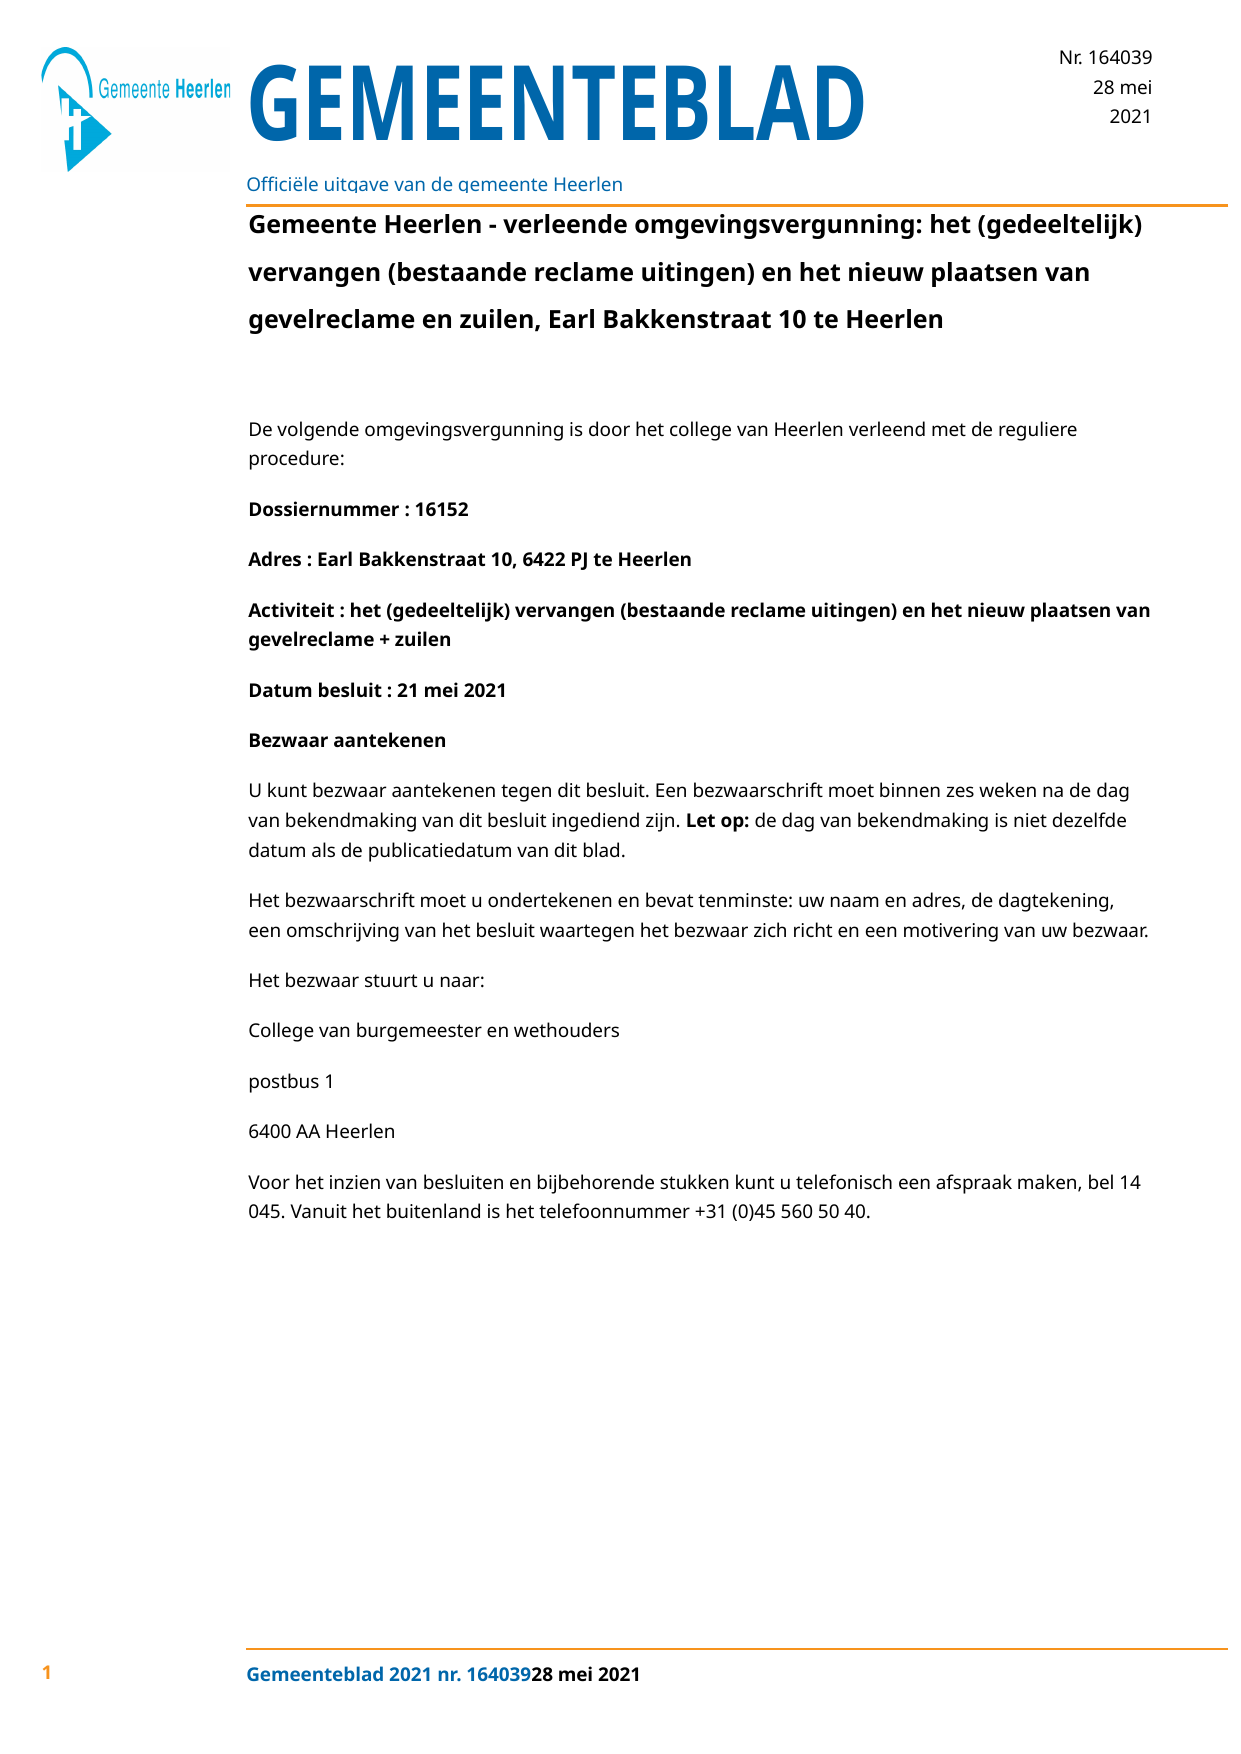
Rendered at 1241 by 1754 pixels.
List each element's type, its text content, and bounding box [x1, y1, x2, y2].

text Activiteit : het (gedeeltelijk) vervangen (bestaande reclame uitingen) en het nieuw plaatsen van gevelreclame + zuilen [248, 597, 1152, 652]
picture [41, 47, 59, 70]
text Bezwaar aantekenen [248, 727, 1152, 753]
text College van burgemeester en wethouders [248, 1018, 1152, 1043]
text Gemeente Heerlen - verleende omgevingsvergunning: het (gedeeltelijk) vervangen (bestaande reclame uitingen) en het nieuw plaatsen van gevelreclame en zuilen, Earl Bakkenstraat 10 te Heerlen [248, 207, 1152, 336]
text Voor het inzien van besluiten en bijbehorende stukken kunt u telefonisch een afspraak maken, bel 14 045. Vanuit het buitenland is het telefoonnummer +31 (0)45 560 50 40. [248, 1169, 1152, 1224]
text Datum besluit : 21 mei 2021 [248, 677, 1152, 702]
text Adres : Earl Bakkenstraat 10, 6422 PJ te Heerlen [248, 546, 1152, 572]
text 6400 AA Heerlen [248, 1118, 1152, 1144]
text postbus 1 [248, 1068, 1152, 1094]
picture [41, 47, 231, 172]
text De volgende omgevingsvergunning is door het college van Heerlen verleend met de reguliere procedure: [248, 416, 1152, 471]
text U kunt bezwaar aantekenen tegen dit besluit. Een bezwaarschrift moet binnen zes weken na de dag van bekendmaking van dit besluit ingediend zijn. Let op: de dag van bekendmaking is niet dezelfde datum als de publicatiedatum van dit blad. [248, 778, 1152, 862]
text Het bezwaarschrift moet u ondertekenen en bevat tenminste: uw naam en adres, de dagtekening, een omschrijving van het besluit waartegen het bezwaar zich richt en een motivering van uw bezwaar. [248, 887, 1152, 942]
text Dossiernummer : 16152 [248, 496, 1152, 522]
text Het bezwaar stuurt u naar: [248, 967, 1152, 993]
